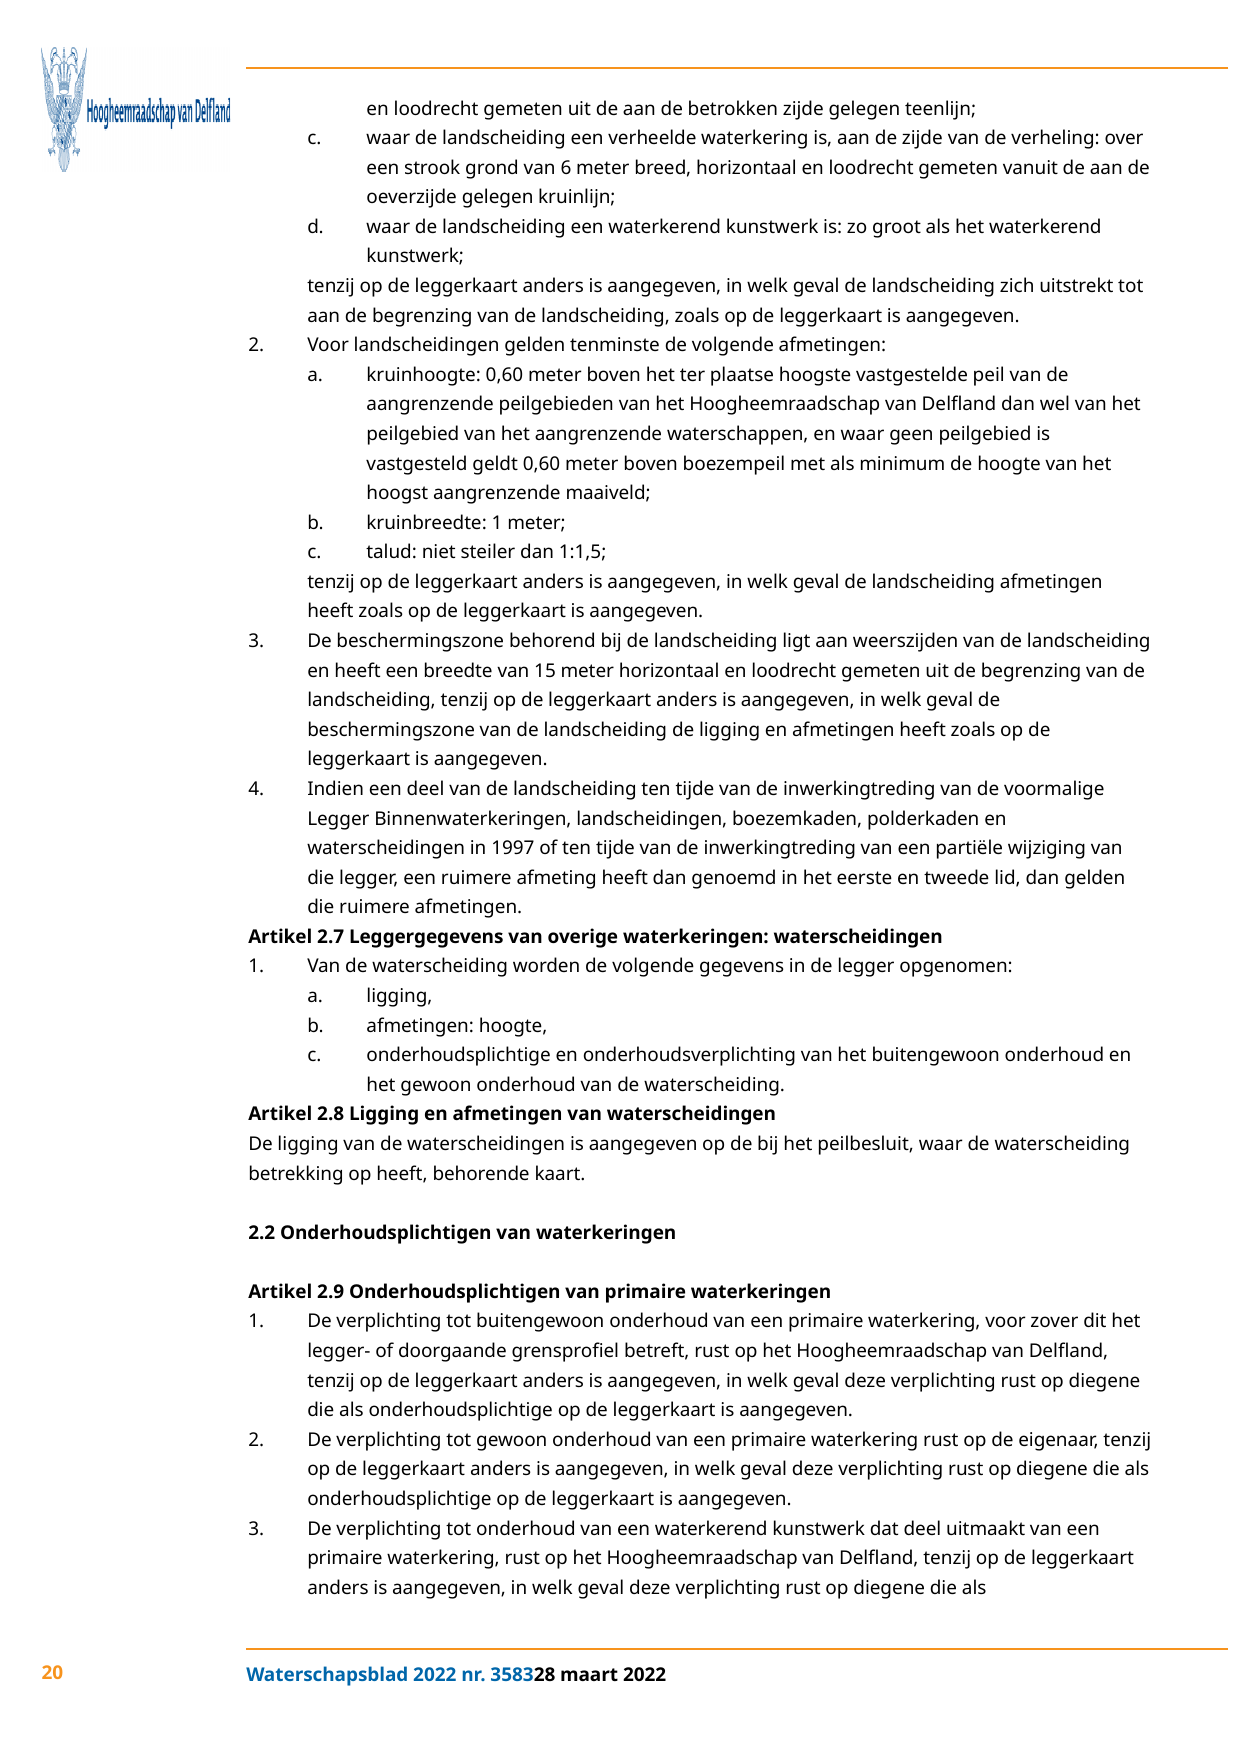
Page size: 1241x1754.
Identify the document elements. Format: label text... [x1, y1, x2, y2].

list De verplichting tot onderhoud van een waterkerend kunstwerk dat deel uitmaakt van een primaire waterkering, rust op het Hoogheemraadschap van Delfland, tenzij op de leggerkaart anders is aangegeven, in welk geval deze verplichting rust op diegene die als [248, 1515, 1152, 1600]
text 2.2 Onderhoudsplichtigen van waterkeringen [248, 1219, 1152, 1245]
list en loodrecht gemeten uit de aan de betrokken zijde gelegen teenlijn; [307, 95, 1152, 121]
list Indien een deel van de landscheiding ten tijde van de inwerkingtreding van de voormalige Legger Binnenwaterkeringen, landscheidingen, boezemkaden, polderkaden en waterscheidingen in 1997 of ten tijde van de inwerkingtreding van een partiële wijziging van die legger, een ruimere afmeting heeft dan genoemd in het eerste en tweede lid, dan gelden die ruimere afmetingen. [248, 775, 1152, 919]
list De verplichting tot gewoon onderhoud van een primaire waterkering rust op de eigenaar, tenzij op de leggerkaart anders is aangegeven, in welk geval deze verplichting rust op diegene die als onderhoudsplichtige op de leggerkaart is aangegeven. [248, 1426, 1152, 1511]
list De verplichting tot buitengewoon onderhoud van een primaire waterkering, voor zover dit het legger- of doorgaande grensprofiel betreft, rust op het Hoogheemraadschap van Delfland, tenzij op de leggerkaart anders is aangegeven, in welk geval deze verplichting rust op diegene die als onderhoudsplichtige op de leggerkaart is aangegeven. [248, 1308, 1152, 1422]
list Voor landscheidingen gelden tenminste de volgende afmetingen: [248, 331, 1152, 357]
list onderhoudsplichtige en onderhoudsverplichting van het buitengewoon onderhoud en het gewoon onderhoud van de waterscheiding. [307, 1041, 1152, 1097]
list talud: niet steiler dan 1:1,5; [307, 538, 1152, 564]
text De ligging van de waterscheidingen is aangegeven op de bij het peilbesluit, waar de waterscheiding betrekking op heeft, behorende kaart. [248, 1130, 1152, 1186]
list ligging, [307, 982, 1152, 1008]
list waar de landscheiding een waterkerend kunstwerk is: zo groot als het waterkerend kunstwerk; [307, 213, 1152, 268]
picture [41, 47, 231, 172]
list kruinbreedte: 1 meter; [307, 509, 1152, 535]
text Artikel 2.7 Leggergegevens van overige waterkeringen: waterscheidingen [248, 923, 1152, 949]
list tenzij op de leggerkaart anders is aangegeven, in welk geval de landscheiding afmetingen heeft zoals op de leggerkaart is aangegeven. [248, 568, 1152, 623]
list De beschermingszone behorend bij de landscheiding ligt aan weerszijden van de landscheiding en heeft een breedte van 15 meter horizontaal en loodrecht gemeten uit de begrenzing van de landscheiding, tenzij op de leggerkaart anders is aangegeven, in welk geval de beschermingszone van de landscheiding de ligging en afmetingen heeft zoals op de leggerkaart is aangegeven. [248, 627, 1152, 771]
list Van de waterscheiding worden de volgende gegevens in de legger opgenomen: [248, 953, 1152, 978]
list kruinhoogte: 0,60 meter boven het ter plaatse hoogste vastgestelde peil van de aangrenzende peilgebieden van het Hoogheemraadschap van Delfland dan wel van het peilgebied van het aangrenzende waterschappen, en waar geen peilgebied is vastgesteld geldt 0,60 meter boven boezempeil met als minimum de hoogte van het hoogst aangrenzende maaiveld; [307, 361, 1152, 505]
list tenzij op de leggerkaart anders is aangegeven, in welk geval de landscheiding zich uitstrekt tot aan de begrenzing van de landscheiding, zoals op de leggerkaart is aangegeven. [248, 272, 1152, 328]
list waar de landscheiding een verheelde waterkering is, aan de zijde van de verheling: over een strook grond van 6 meter breed, horizontaal en loodrecht gemeten vanuit de aan de oeverzijde gelegen kruinlijn; [307, 124, 1152, 209]
text Artikel 2.8 Ligging en afmetingen van waterscheidingen [248, 1101, 1152, 1126]
list afmetingen: hoogte, [307, 1012, 1152, 1038]
text Artikel 2.9 Onderhoudsplichtigen van primaire waterkeringen [248, 1278, 1152, 1304]
